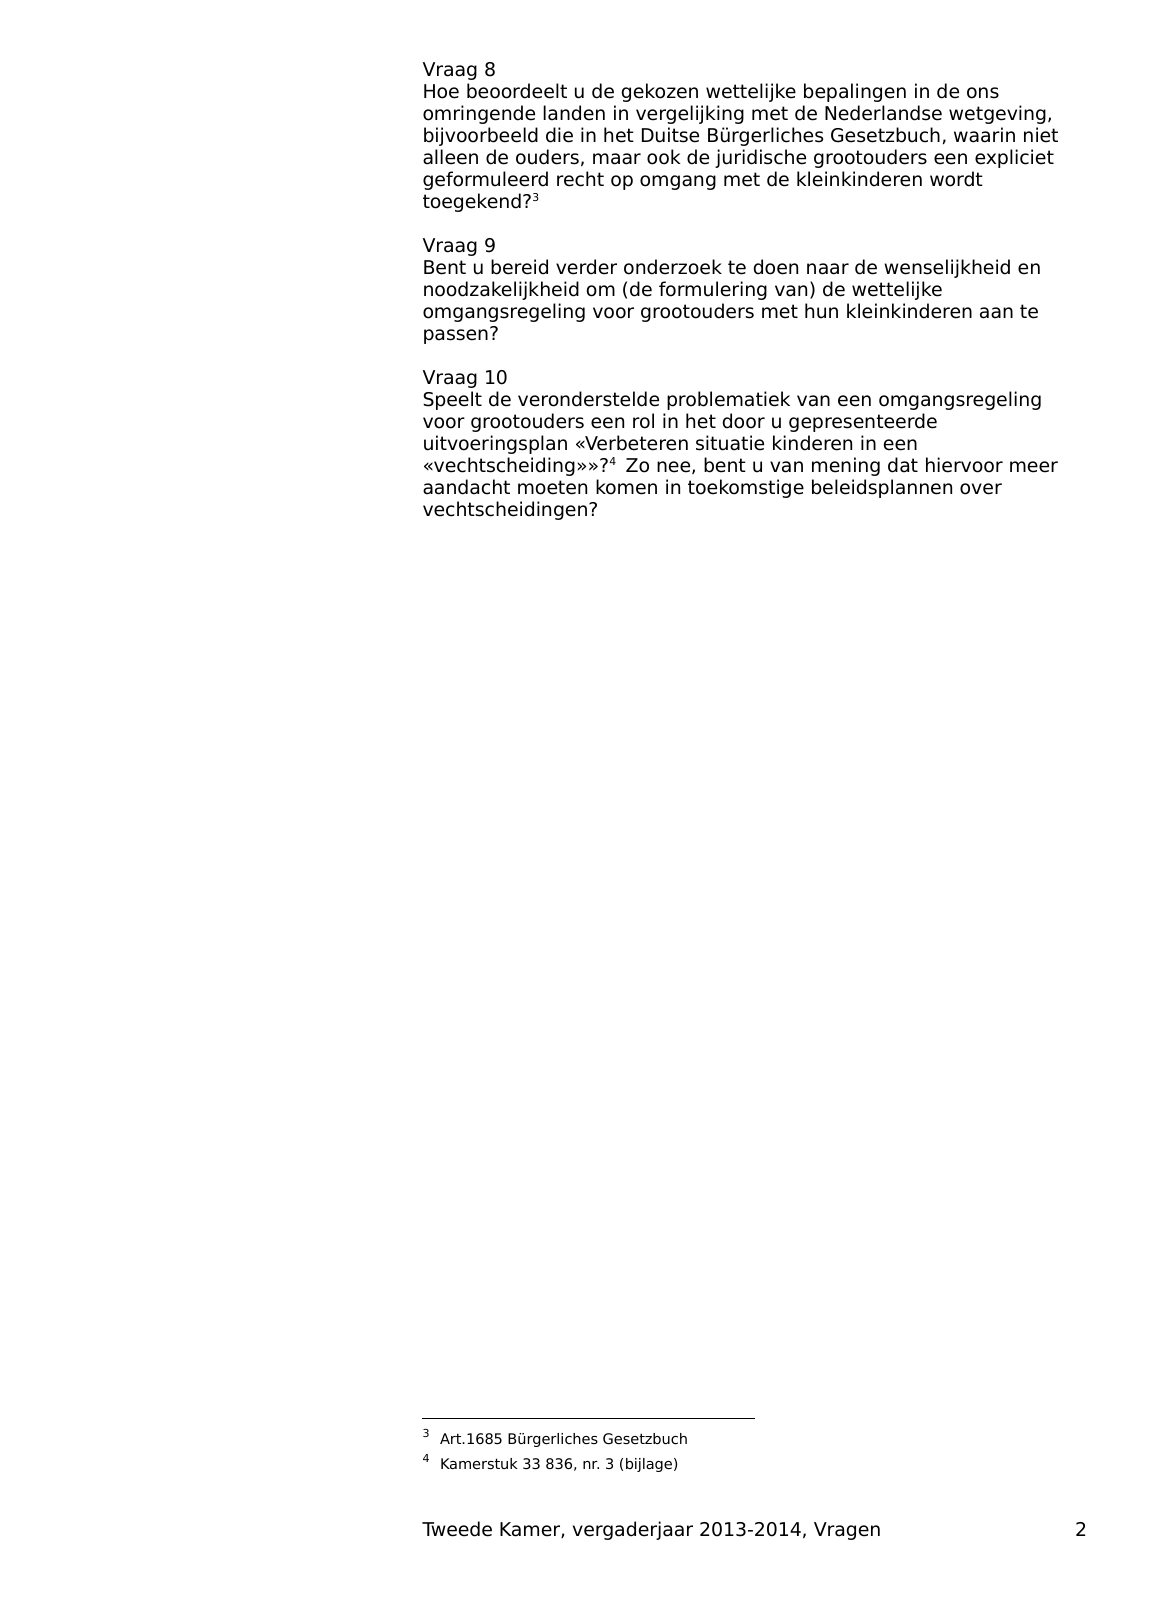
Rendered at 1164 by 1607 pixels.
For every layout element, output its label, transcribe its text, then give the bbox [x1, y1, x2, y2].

text Vraag 8 [422, 59, 1087, 81]
text Vraag 9 [422, 235, 1087, 257]
text Art.1685 Bürgerliches Gesetzbuch [422, 1427, 1087, 1449]
text Speelt de veronderstelde problematiek van een omgangsregeling voor grootouders een rol in het door u gepresenteerde uitvoeringsplan «Verbeteren situatie kinderen in een «vechtscheiding»»? Zo nee, bent u van mening dat hiervoor meer aandacht moeten komen in toekomstige beleidsplannen over vechtscheidingen? [422, 389, 1087, 521]
text Vraag 10 [422, 367, 1087, 389]
text Hoe beoordeelt u de gekozen wettelijke bepalingen in de ons omringende landen in vergelijking met de Nederlandse wetgeving, bijvoorbeeld die in het Duitse Bürgerliches Gesetzbuch, waarin niet alleen de ouders, maar ook de juridische grootouders een expliciet geformuleerd recht op omgang met de kleinkinderen wordt toegekend? [422, 81, 1087, 213]
text Kamerstuk 33 836, nr. 3 (bijlage) [422, 1452, 1087, 1474]
text Bent u bereid verder onderzoek te doen naar de wenselijkheid en noodzakelijkheid om (de formulering van) de wettelijke omgangsregeling voor grootouders met hun kleinkinderen aan te passen? [422, 257, 1087, 345]
